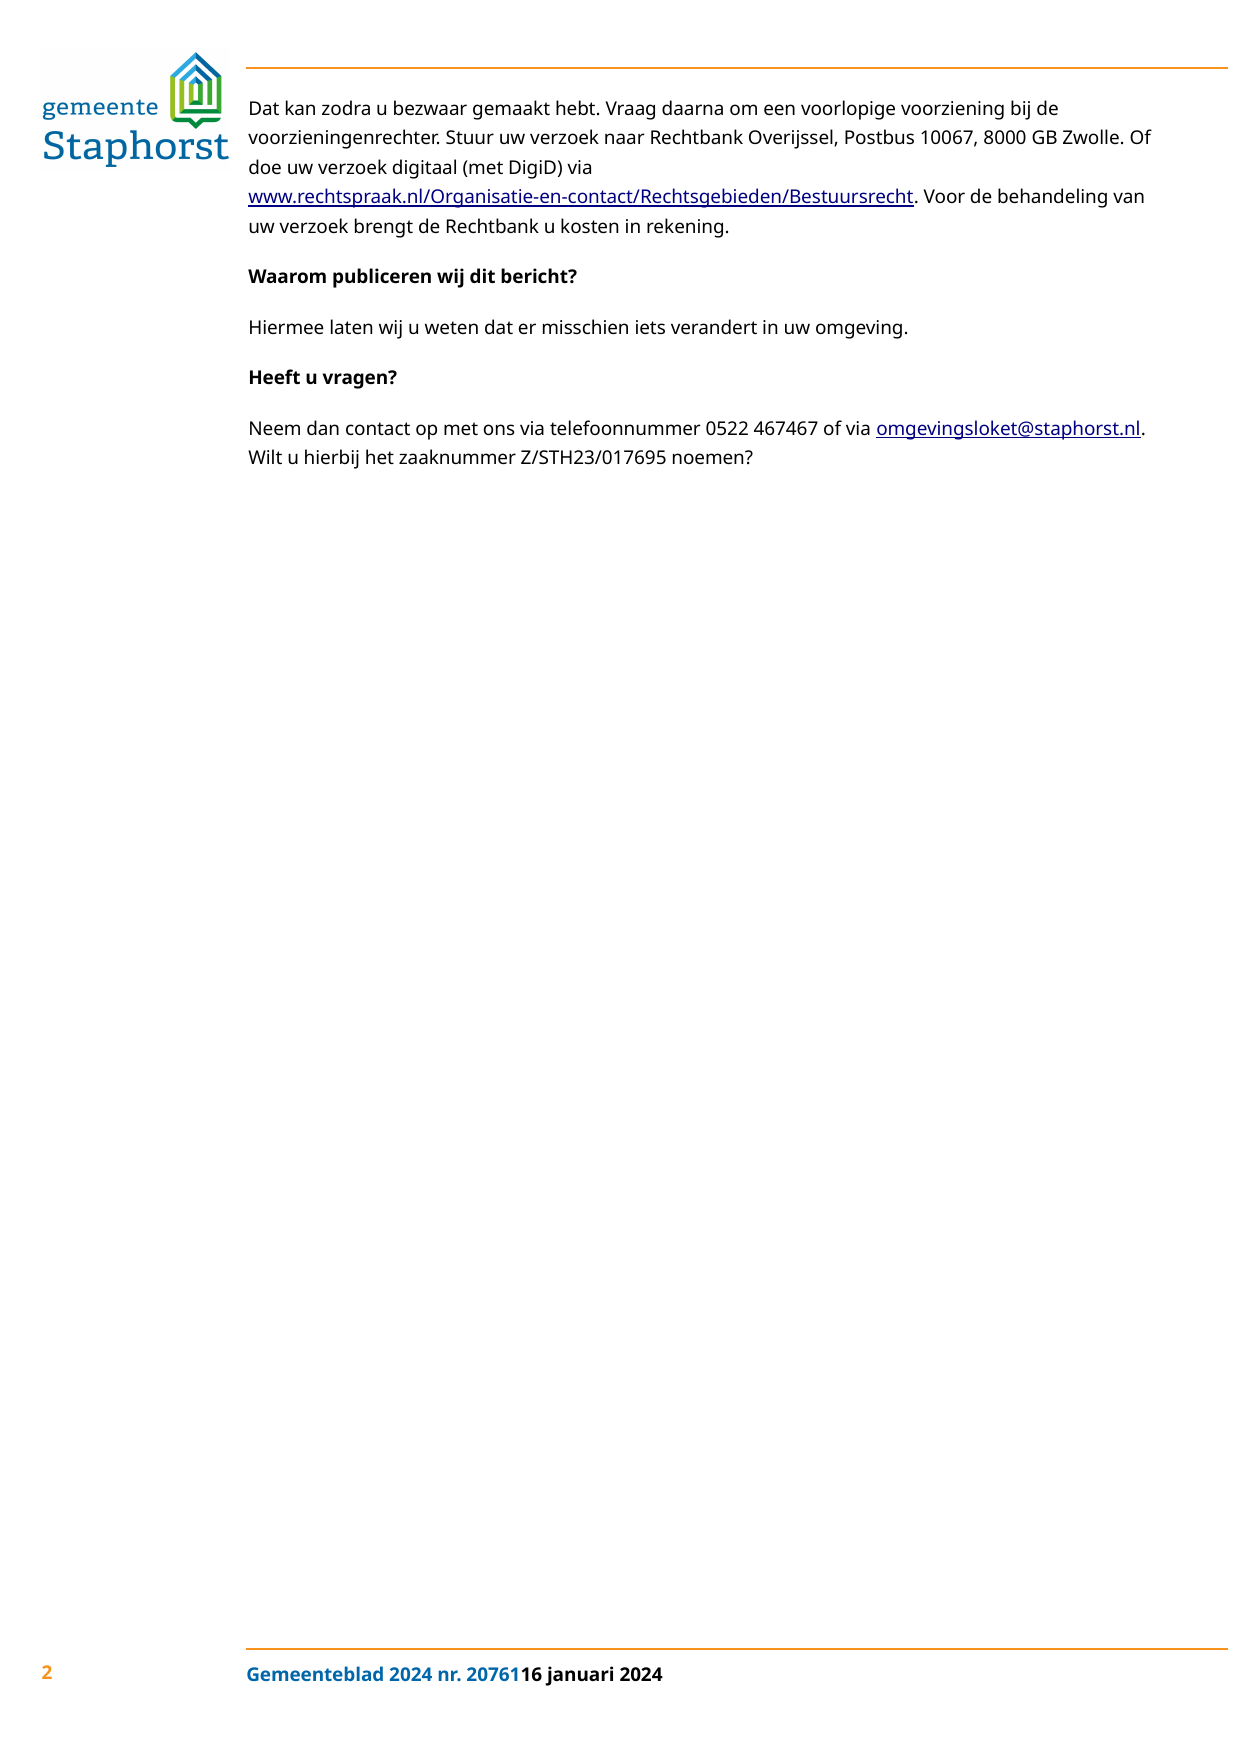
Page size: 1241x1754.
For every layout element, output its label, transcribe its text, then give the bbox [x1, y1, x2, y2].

text Dat kan zodra u bezwaar gemaakt hebt. Vraag daarna om een voorlopige voorziening bij de voorzieningenrechter. Stuur uw verzoek naar Rechtbank Overijssel, Postbus 10067, 8000 GB Zwolle. Of doe uw verzoek digitaal (met DigiD) via www.rechtspraak.nl/Organisatie-en-contact/Rechtsgebieden/Bestuursrecht. Voor de behandeling van uw verzoek brengt de Rechtbank u kosten in rekening. [248, 95, 1152, 239]
text Hiermee laten wij u weten dat er misschien iets verandert in uw omgeving. [248, 314, 1152, 340]
picture [41, 47, 231, 172]
text Heeft u vragen? [248, 364, 1152, 390]
text Waarom publiceren wij dit bericht? [248, 263, 1152, 289]
text Neem dan contact op met ons via telefoonnummer 0522 467467 of via omgevingsloket@staphorst.nl. Wilt u hierbij het zaaknummer Z/STH23/017695 noemen? [248, 415, 1152, 470]
